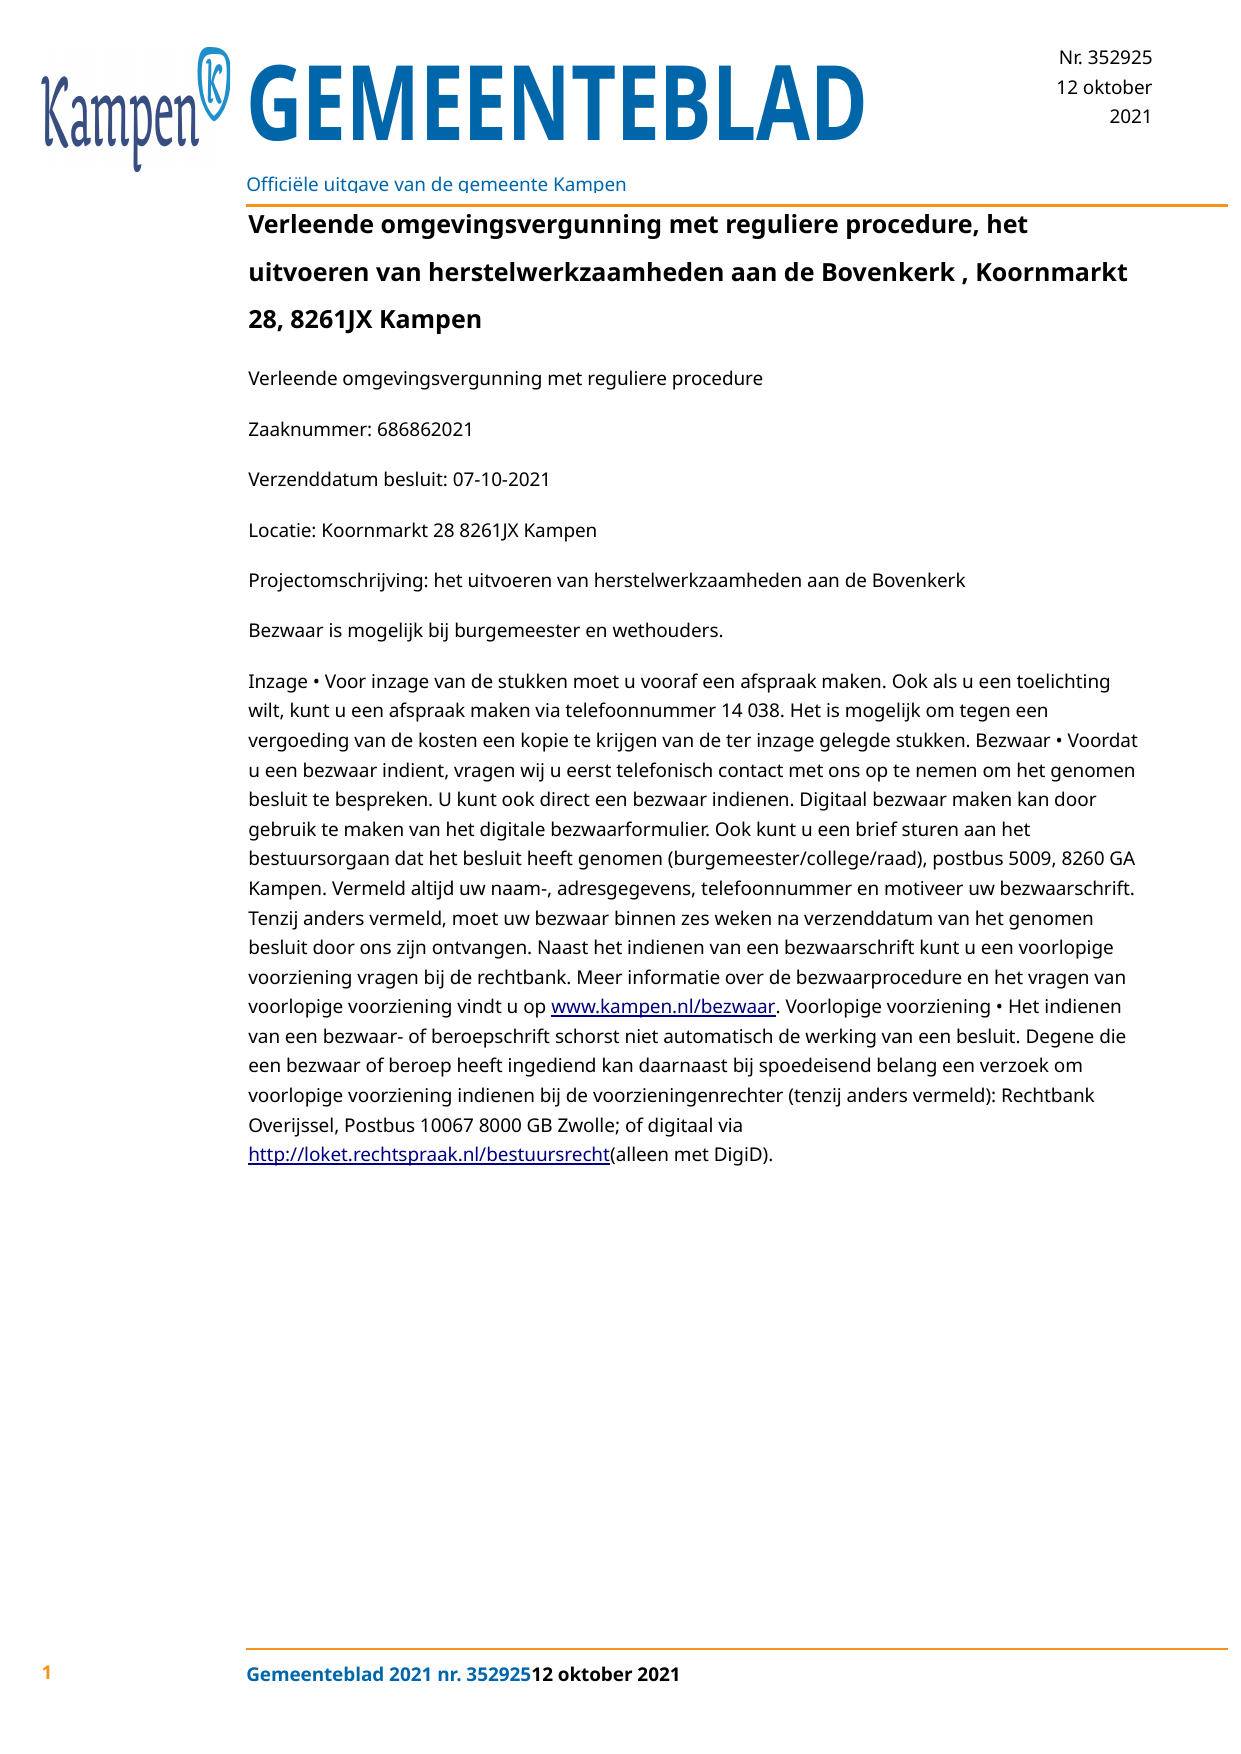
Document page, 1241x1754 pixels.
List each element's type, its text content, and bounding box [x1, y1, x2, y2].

text Verleende omgevingsvergunning met reguliere procedure, het uitvoeren van herstelwerkzaamheden aan de Bovenkerk , Koornmarkt 28, 8261JX Kampen [248, 207, 1152, 336]
picture [41, 47, 231, 172]
text Verzenddatum besluit: 07-10-2021 [248, 466, 1152, 492]
text Bezwaar is mogelijk bij burgemeester en wethouders. [248, 618, 1152, 643]
text Zaaknummer: 686862021 [248, 416, 1152, 442]
text Verleende omgevingsvergunning met reguliere procedure [248, 366, 1152, 391]
text Projectomschrijving: het uitvoeren van herstelwerkzaamheden aan de Bovenkerk [248, 567, 1152, 593]
text Inzage • Voor inzage van de stukken moet u vooraf een afspraak maken. Ook als u een toelichting wilt, kunt u een afspraak maken via telefoonnummer 14 038. Het is mogelijk om tegen een vergoeding van de kosten een kopie te krijgen van de ter inzage gelegde stukken. Bezwaar • Voordat u een bezwaar indient, vragen wij u eerst telefonisch contact met ons op te nemen om het genomen besluit te bespreken. U kunt ook direct een bezwaar indienen. Digitaal bezwaar maken kan door gebruik te maken van het digitale bezwaarformulier. Ook kunt u een brief sturen aan het bestuursorgaan dat het besluit heeft genomen (burgemeester/college/raad), postbus 5009, 8260 GA Kampen. Vermeld altijd uw naam-, adresgegevens, telefoonnummer en motiveer uw bezwaarschrift. Tenzij anders vermeld, moet uw bezwaar binnen zes weken na verzenddatum van het genomen besluit door ons zijn ontvangen. Naast het indienen van een bezwaarschrift kunt u een voorlopige voorziening vragen bij de rechtbank. Meer informatie over de bezwaarprocedure en het vragen van voorlopige voorziening vindt u op www.kampen.nl/bezwaar. Voorlopige voorziening • Het indienen van een bezwaar- of beroepschrift schorst niet automatisch de werking van een besluit. Degene die een bezwaar of beroep heeft ingediend kan daarnaast bij spoedeisend belang een verzoek om voorlopige voorziening indienen bij de voorzieningenrechter (tenzij anders vermeld): Rechtbank Overijssel, Postbus 10067 8000 GB Zwolle; of digitaal via http://loket.rechtspraak.nl/bestuursrecht(alleen met DigiD). [248, 668, 1152, 1167]
text Locatie: Koornmarkt 28 8261JX Kampen [248, 517, 1152, 542]
